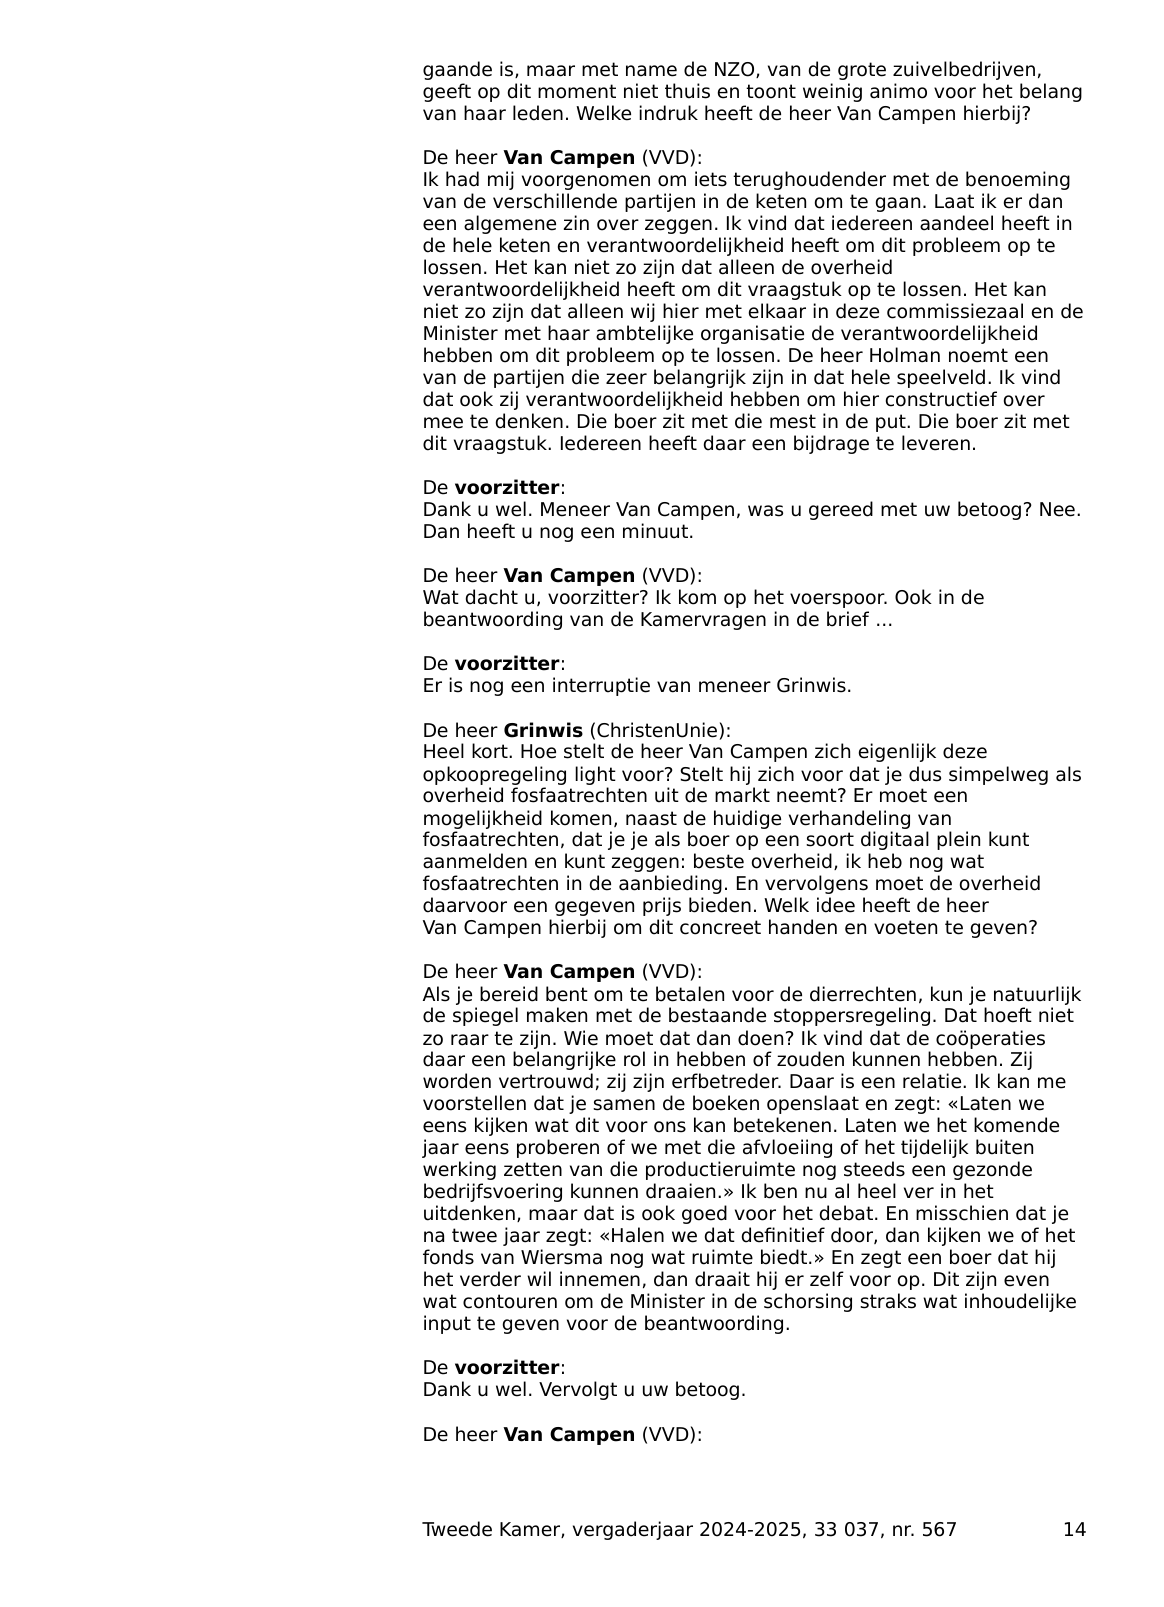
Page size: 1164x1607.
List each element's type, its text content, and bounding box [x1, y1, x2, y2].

text Als je bereid bent om te betalen voor de dierrechten, kun je natuurlijk de spiegel maken met de bestaande stoppersregeling. Dat hoeft niet zo raar te zijn. Wie moet dat dan doen? Ik vind dat de coöperaties daar een belangrijke rol in hebben of zouden kunnen hebben. Zij worden vertrouwd; zij zijn erfbetreder. Daar is een relatie. Ik kan me voorstellen dat je samen de boeken openslaat en zegt: «Laten we eens kijken wat dit voor ons kan betekenen. Laten we het komende jaar eens proberen of we met die afvloeiing of het tijdelijk buiten werking zetten van die productieruimte nog steeds een gezonde bedrijfsvoering kunnen draaien.» Ik ben nu al heel ver in het uitdenken, maar dat is ook goed voor het debat. En misschien dat je na twee jaar zegt: «Halen we dat definitief door, dan kijken we of het fonds van Wiersma nog wat ruimte biedt.» En zegt een boer dat hij het verder wil innemen, dan draait hij er zelf voor op. Dit zijn even wat contouren om de Minister in de schorsing straks wat inhoudelijke input te geven voor de beantwoording. [422, 983, 1087, 1335]
text De voorzitter: [422, 653, 1087, 675]
text Ik had mij voorgenomen om iets terughoudender met de benoeming van de verschillende partijen in de keten om te gaan. Laat ik er dan een algemene zin over zeggen. Ik vind dat iedereen aandeel heeft in de hele keten en verantwoordelijkheid heeft om dit probleem op te lossen. Het kan niet zo zijn dat alleen de overheid verantwoordelijkheid heeft om dit vraagstuk op te lossen. Het kan niet zo zijn dat alleen wij hier met elkaar in deze commissiezaal en de Minister met haar ambtelijke organisatie de verantwoordelijkheid hebben om dit probleem op te lossen. De heer Holman noemt een van de partijen die zeer belangrijk zijn in dat hele speelveld. Ik vind dat ook zij verantwoordelijkheid hebben om hier constructief over mee te denken. Die boer zit met die mest in de put. Die boer zit met dit vraagstuk. Iedereen heeft daar een bijdrage te leveren. [422, 169, 1087, 455]
text Heel kort. Hoe stelt de heer Van Campen zich eigenlijk deze opkoopregeling light voor? Stelt hij zich voor dat je dus simpelweg als overheid fosfaatrechten uit de markt neemt? Er moet een mogelijkheid komen, naast de huidige verhandeling van fosfaatrechten, dat je je als boer op een soort digitaal plein kunt aanmelden en kunt zeggen: beste overheid, ik heb nog wat fosfaatrechten in de aanbieding. En vervolgens moet de overheid daarvoor een gegeven prijs bieden. Welk idee heeft de heer Van Campen hierbij om dit concreet handen en voeten te geven? [422, 741, 1087, 939]
text De voorzitter: [422, 1357, 1087, 1379]
text Dank u wel. Vervolgt u uw betoog. [422, 1379, 1087, 1401]
text De heer Van Campen (VVD): [422, 565, 1087, 587]
text Er is nog een interruptie van meneer Grinwis. [422, 675, 1087, 697]
text gaande is, maar met name de NZO, van de grote zuivelbedrijven, geeft op dit moment niet thuis en toont weinig animo voor het belang van haar leden. Welke indruk heeft de heer Van Campen hierbij? [422, 59, 1087, 125]
text De heer Van Campen (VVD): [422, 147, 1087, 169]
text De voorzitter: [422, 477, 1087, 499]
text De heer Van Campen (VVD): [422, 961, 1087, 983]
text De heer Van Campen (VVD): [422, 1423, 1087, 1445]
text Wat dacht u, voorzitter? Ik kom op het voerspoor. Ook in de beantwoording van de Kamervragen in de brief ... [422, 587, 1087, 631]
text De heer Grinwis (ChristenUnie): [422, 719, 1087, 741]
text Dank u wel. Meneer Van Campen, was u gereed met uw betoog? Nee. Dan heeft u nog een minuut. [422, 499, 1087, 543]
